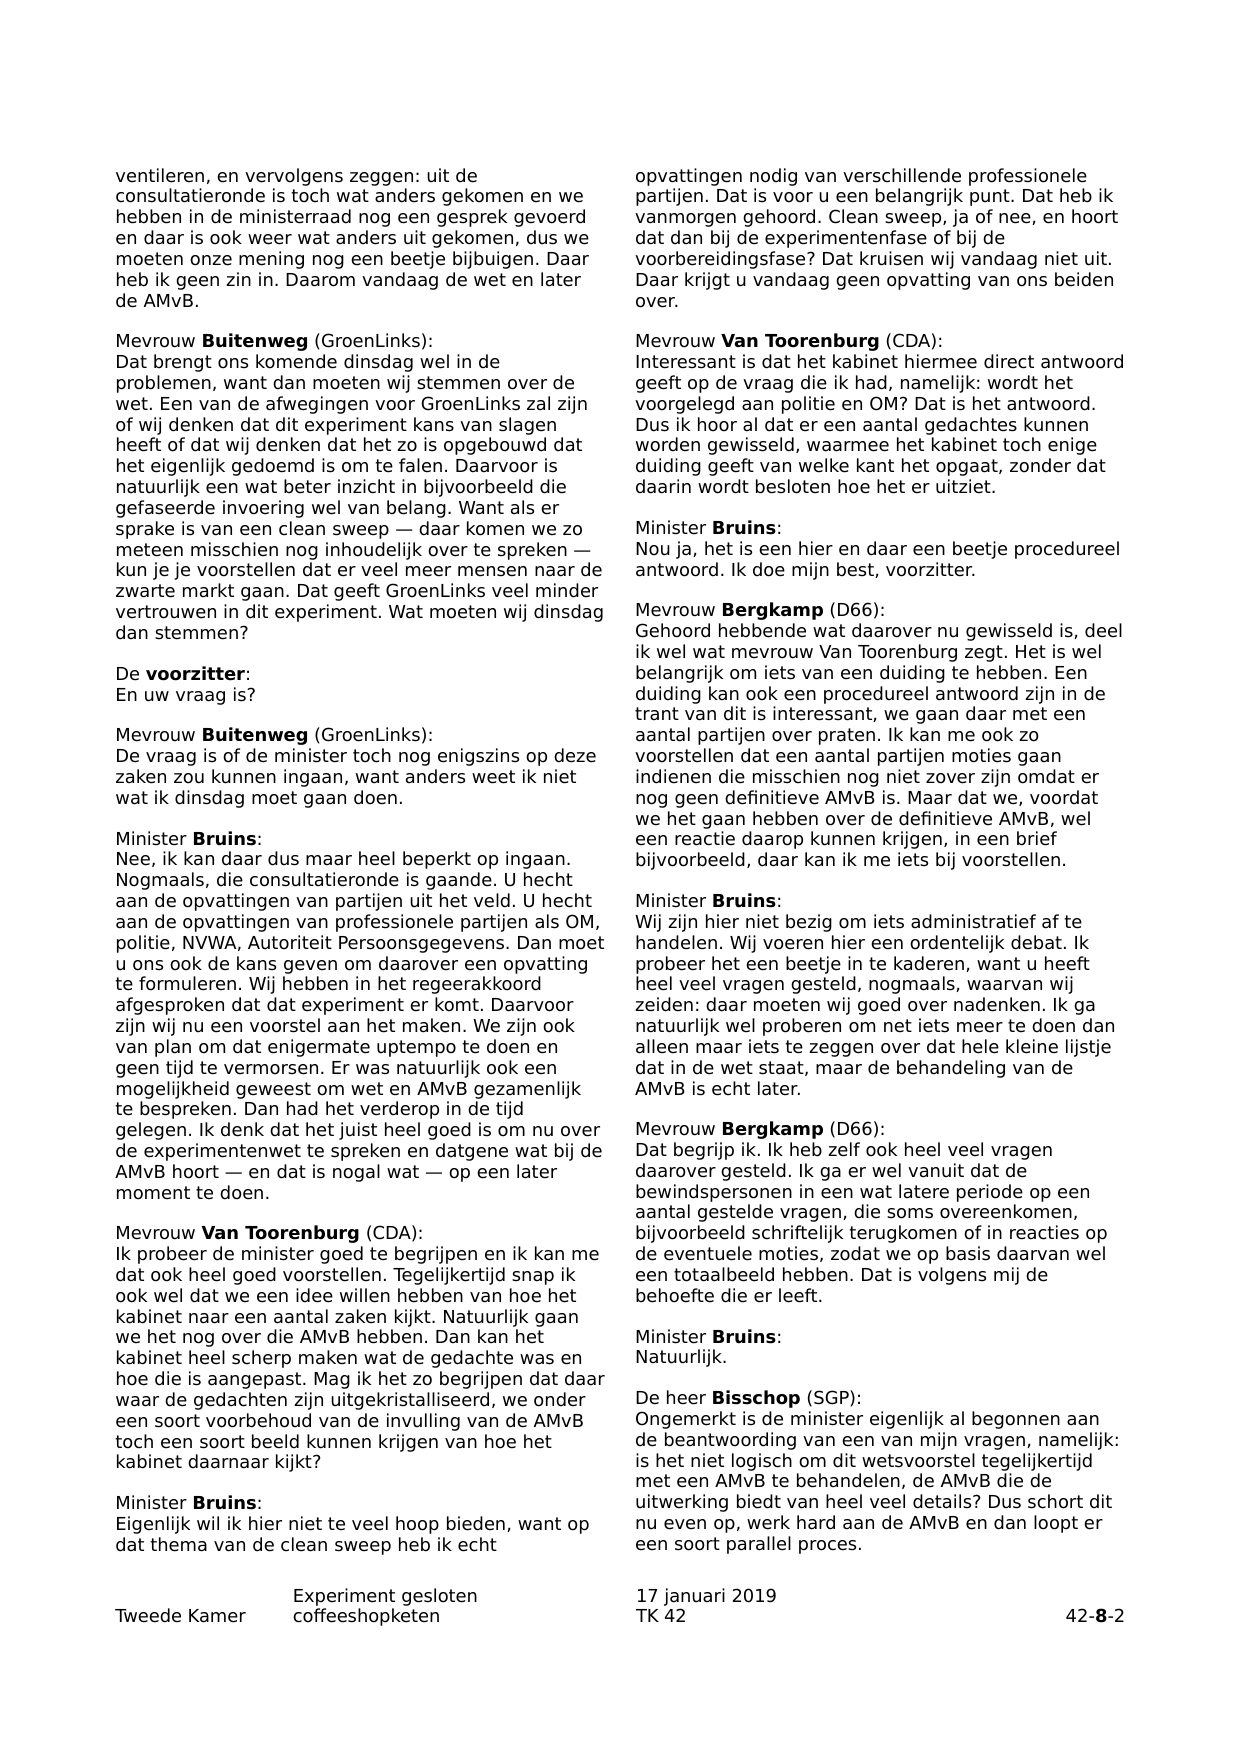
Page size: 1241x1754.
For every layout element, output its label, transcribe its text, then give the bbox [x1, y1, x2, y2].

text Minister Bruins: [115, 1493, 605, 1514]
text Eigenlijk wil ik hier niet te veel hoop bieden, want op dat thema van de clean sweep heb ik echt [115, 1514, 605, 1556]
text Mevrouw Van Toorenburg (CDA): [115, 1223, 605, 1244]
text opvattingen nodig van verschillende professionele partijen. Dat is voor u een belangrijk punt. Dat heb ik vanmorgen gehoord. Clean sweep, ja of nee, en hoort dat dan bij de experimentenfase of bij de voorbereidingsfase? Dat kruisen wij vandaag niet uit. Daar krijgt u vandaag geen opvatting van ons beiden over. [635, 165, 1125, 311]
text Dat begrijp ik. Ik heb zelf ook heel veel vragen daarover gesteld. Ik ga er wel vanuit dat de bewindspersonen in een wat latere periode op een aantal gestelde vragen, die soms overeenkomen, bijvoorbeeld schriftelijk terugkomen of in reacties op de eventuele moties, zodat we op basis daarvan wel een totaalbeeld hebben. Dat is volgens mij de behoefte die er leeft. [635, 1140, 1125, 1306]
text De voorzitter: [115, 663, 605, 684]
text De heer Bisschop (SGP): [635, 1388, 1125, 1409]
text Ik probeer de minister goed te begrijpen en ik kan me dat ook heel goed voorstellen. Tegelijkertijd snap ik ook wel dat we een idee willen hebben van hoe het kabinet naar een aantal zaken kijkt. Natuurlijk gaan we het nog over die AMvB hebben. Dan kan het kabinet heel scherp maken wat de gedachte was en hoe die is aangepast. Mag ik het zo begrijpen dat daar waar de gedachten zijn uitgekristalliseerd, we onder een soort voorbehoud van de invulling van de AMvB toch een soort beeld kunnen krijgen van hoe het kabinet daarnaar kijkt? [115, 1244, 605, 1473]
text Minister Bruins: [635, 1326, 1125, 1347]
text Natuurlijk. [635, 1347, 1125, 1368]
text Minister Bruins: [635, 518, 1125, 538]
text Dat brengt ons komende dinsdag wel in de problemen, want dan moeten wij stemmen over de wet. Een van de afwegingen voor GroenLinks zal zijn of wij denken dat dit experiment kans van slagen heeft of dat wij denken dat het zo is opgebouwd dat het eigenlijk gedoemd is om te falen. Daarvoor is natuurlijk een wat beter inzicht in bijvoorbeeld die gefaseerde invoering wel van belang. Want als er sprake is van een clean sweep — daar komen we zo meteen misschien nog inhoudelijk over te spreken — kun je je voorstellen dat er veel meer mensen naar de zwarte markt gaan. Dat geeft GroenLinks veel minder vertrouwen in dit experiment. Wat moeten wij dinsdag dan stemmen? [115, 352, 605, 643]
text ventileren, en vervolgens zeggen: uit de consultatieronde is toch wat anders gekomen en we hebben in de ministerraad nog een gesprek gevoerd en daar is ook weer wat anders uit gekomen, dus we moeten onze mening nog een beetje bijbuigen. Daar heb ik geen zin in. Daarom vandaag de wet en later de AMvB. [115, 165, 605, 311]
text Mevrouw Buitenweg (GroenLinks): [115, 725, 605, 746]
text Nee, ik kan daar dus maar heel beperkt op ingaan. Nogmaals, die consultatieronde is gaande. U hecht aan de opvattingen van partijen uit het veld. U hecht aan de opvattingen van professionele partijen als OM, politie, NVWA, Autoriteit Persoonsgegevens. Dan moet u ons ook de kans geven om daarover een opvatting te formuleren. Wij hebben in het regeerakkoord afgesproken dat dat experiment er komt. Daarvoor zijn wij nu een voorstel aan het maken. We zijn ook van plan om dat enigermate uptempo te doen en geen tijd te vermorsen. Er was natuurlijk ook een mogelijkheid geweest om wet en AMvB gezamenlijk te bespreken. Dan had het verderop in de tijd gelegen. Ik denk dat het juist heel goed is om nu over de experimentenwet te spreken en datgene wat bij de AMvB hoort — en dat is nogal wat — op een later moment te doen. [115, 849, 605, 1203]
text Nou ja, het is een hier en daar een beetje procedureel antwoord. Ik doe mijn best, voorzitter. [635, 538, 1125, 580]
text Ongemerkt is de minister eigenlijk al begonnen aan de beantwoording van een van mijn vragen, namelijk: is het niet logisch om dit wetsvoorstel tegelijkertijd met een AMvB te behandelen, de AMvB die de uitwerking biedt van heel veel details? Dus schort dit nu even op, werk hard aan de AMvB en dan loopt er een soort parallel proces. [635, 1409, 1125, 1554]
text Mevrouw Buitenweg (GroenLinks): [115, 331, 605, 352]
text Minister Bruins: [115, 828, 605, 849]
text Mevrouw Bergkamp (D66): [635, 1119, 1125, 1140]
text Wij zijn hier niet bezig om iets administratief af te handelen. Wij voeren hier een ordentelijk debat. Ik probeer het een beetje in te kaderen, want u heeft heel veel vragen gesteld, nogmaals, waarvan wij zeiden: daar moeten wij goed over nadenken. Ik ga natuurlijk wel proberen om net iets meer te doen dan alleen maar iets te zeggen over dat hele kleine lijstje dat in de wet staat, maar de behandeling van de AMvB is echt later. [635, 912, 1125, 1099]
text De vraag is of de minister toch nog enigszins op deze zaken zou kunnen ingaan, want anders weet ik niet wat ik dinsdag moet gaan doen. [115, 746, 605, 808]
text Mevrouw Van Toorenburg (CDA): [635, 331, 1125, 352]
text Gehoord hebbende wat daarover nu gewisseld is, deel ik wel wat mevrouw Van Toorenburg zegt. Het is wel belangrijk om iets van een duiding te hebben. Een duiding kan ook een procedureel antwoord zijn in de trant van dit is interessant, we gaan daar met een aantal partijen over praten. Ik kan me ook zo voorstellen dat een aantal partijen moties gaan indienen die misschien nog niet zover zijn omdat er nog geen definitieve AMvB is. Maar dat we, voordat we het gaan hebben over de definitieve AMvB, wel een reactie daarop kunnen krijgen, in een brief bijvoorbeeld, daar kan ik me iets bij voorstellen. [635, 621, 1125, 871]
text Interessant is dat het kabinet hiermee direct antwoord geeft op de vraag die ik had, namelijk: wordt het voorgelegd aan politie en OM? Dat is het antwoord. Dus ik hoor al dat er een aantal gedachtes kunnen worden gewisseld, waarmee het kabinet toch enige duiding geeft van welke kant het opgaat, zonder dat daarin wordt besloten hoe het er uitziet. [635, 352, 1125, 498]
text Minister Bruins: [635, 891, 1125, 912]
text Mevrouw Bergkamp (D66): [635, 600, 1125, 621]
text En uw vraag is? [115, 684, 605, 705]
